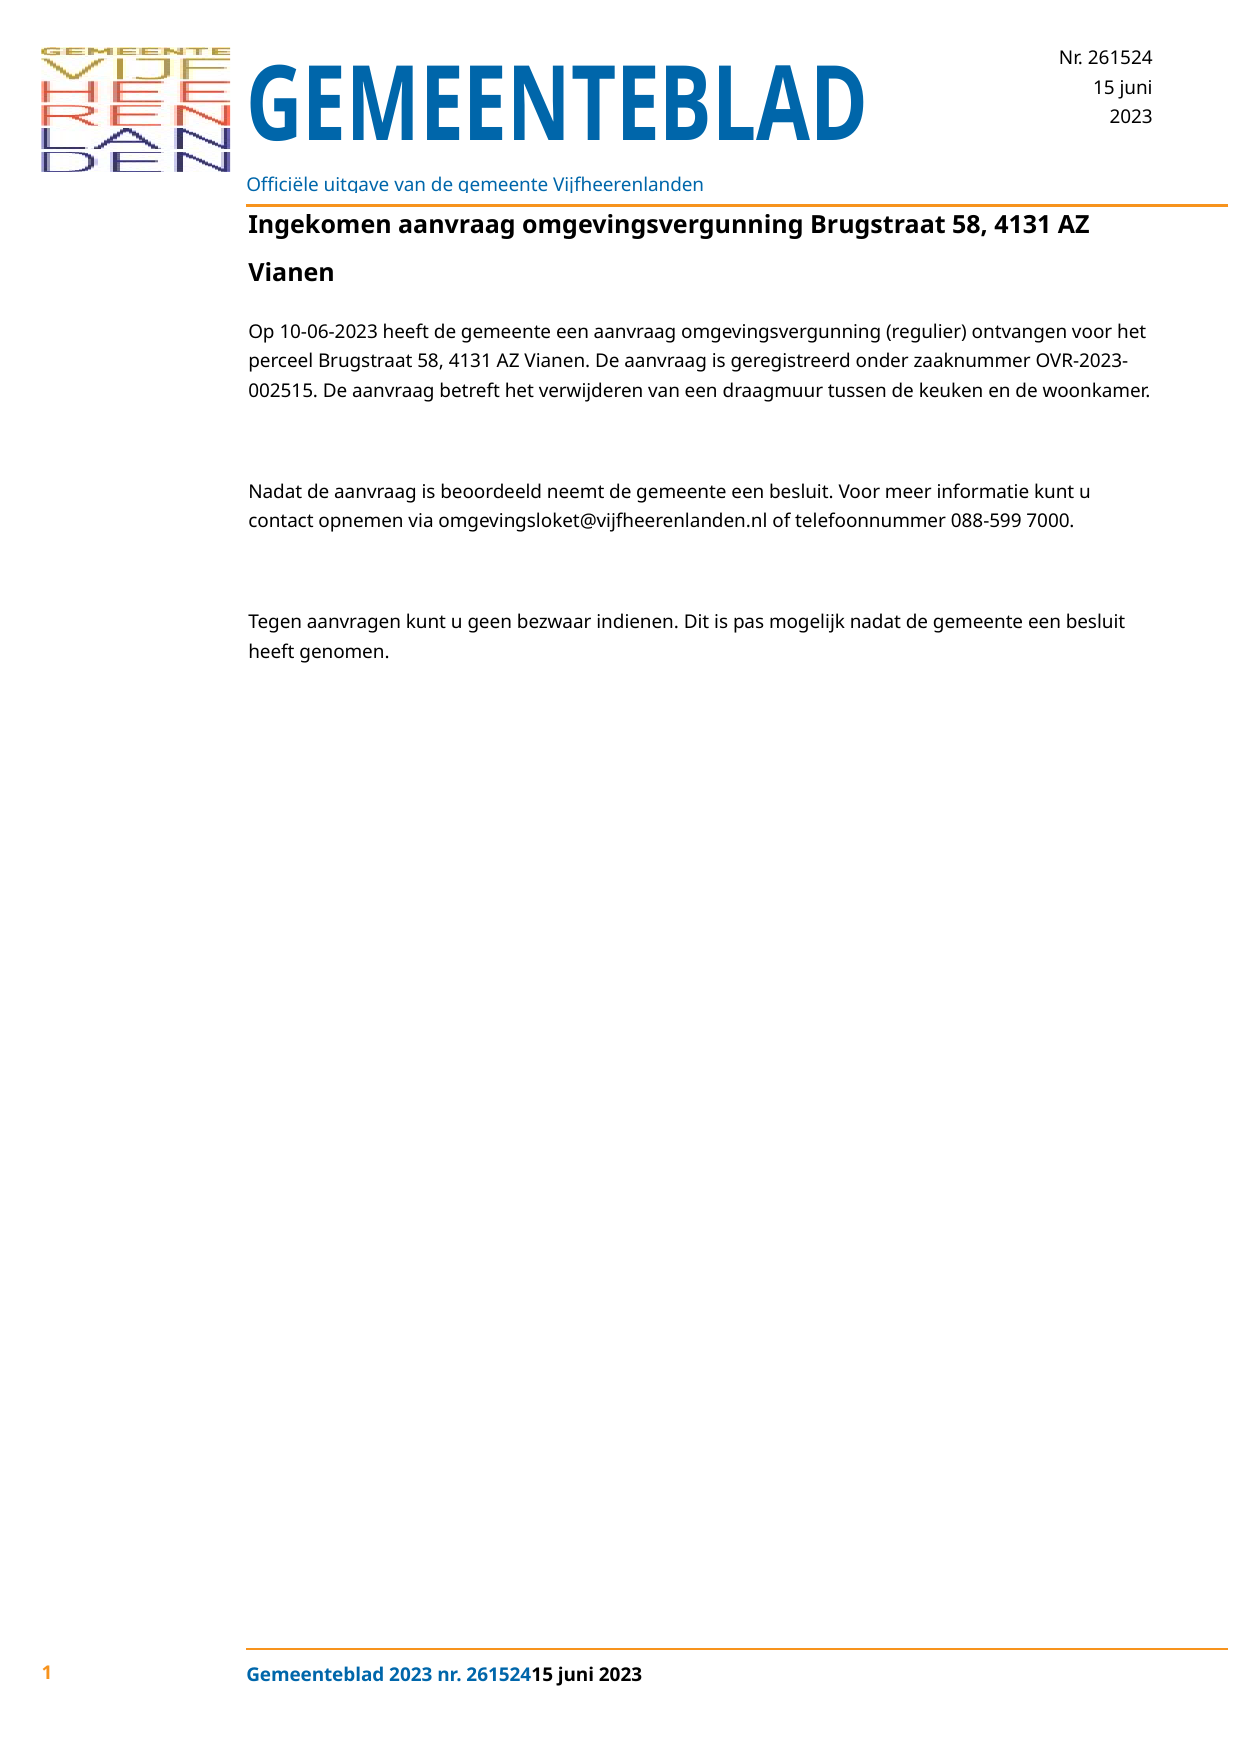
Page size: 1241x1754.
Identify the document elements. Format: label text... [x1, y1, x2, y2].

picture [41, 47, 231, 172]
text Op 10-06-2023 heeft de gemeente een aanvraag omgevingsvergunning (regulier) ontvangen voor het perceel Brugstraat 58, 4131 AZ Vianen. De aanvraag is geregistreerd onder zaaknummer OVR-2023-002515. De aanvraag betreft het verwijderen van een draagmuur tussen de keuken en de woonkamer. [248, 318, 1152, 403]
text Nadat de aanvraag is beoordeeld neemt de gemeente een besluit. Voor meer informatie kunt u contact opnemen via omgevingsloket@vijfheerenlanden.nl of telefoonnummer 088-599 7000. [248, 478, 1152, 533]
text Ingekomen aanvraag omgevingsvergunning Brugstraat 58, 4131 AZ Vianen [248, 207, 1152, 288]
text Tegen aanvragen kunt u geen bezwaar indienen. Dit is pas mogelijk nadat de gemeente een besluit heeft genomen. [248, 608, 1152, 664]
